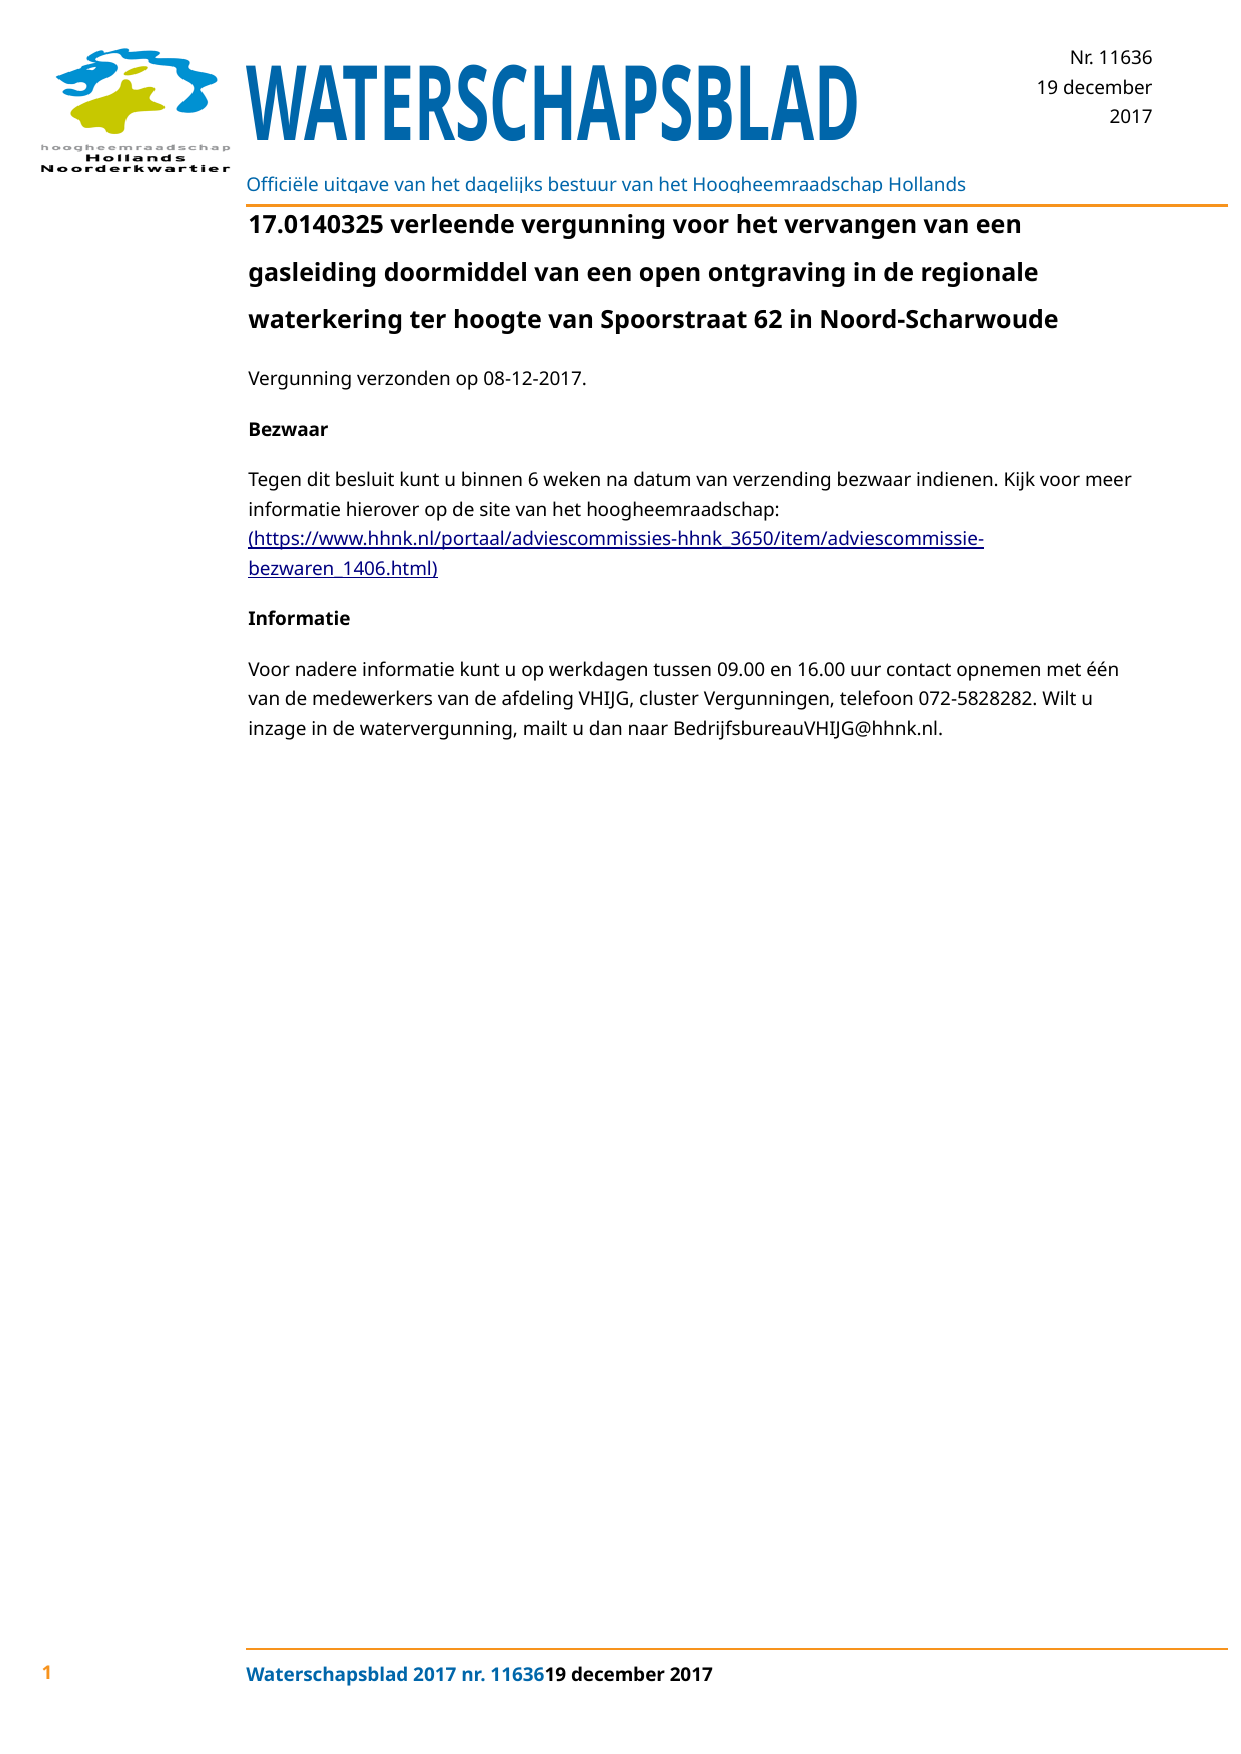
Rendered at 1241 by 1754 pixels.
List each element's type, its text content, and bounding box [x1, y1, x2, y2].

picture [41, 47, 231, 172]
text Vergunning verzonden op 08-12-2017. [248, 366, 1152, 391]
text 17.0140325 verleende vergunning voor het vervangen van een gasleiding doormiddel van een open ontgraving in de regionale waterkering ter hoogte van Spoorstraat 62 in Noord-Scharwoude [248, 207, 1152, 336]
text Bezwaar [248, 416, 1152, 442]
text Voor nadere informatie kunt u op werkdagen tussen 09.00 en 16.00 uur contact opnemen met één van de medewerkers van de afdeling VHIJG, cluster Vergunningen, telefoon 072-5828282. Wilt u inzage in de watervergunning, mailt u dan naar BedrijfsbureauVHIJG@hhnk.nl. [248, 656, 1152, 741]
text Tegen dit besluit kunt u binnen 6 weken na datum van verzending bezwaar indienen. Kijk voor meer informatie hierover op de site van het hoogheemraadschap: (https://www.hhnk.nl/portaal/adviescommissies-hhnk_3650/item/adviescommissie-bezwaren_1406.html) [248, 466, 1152, 581]
text Informatie [248, 606, 1152, 631]
